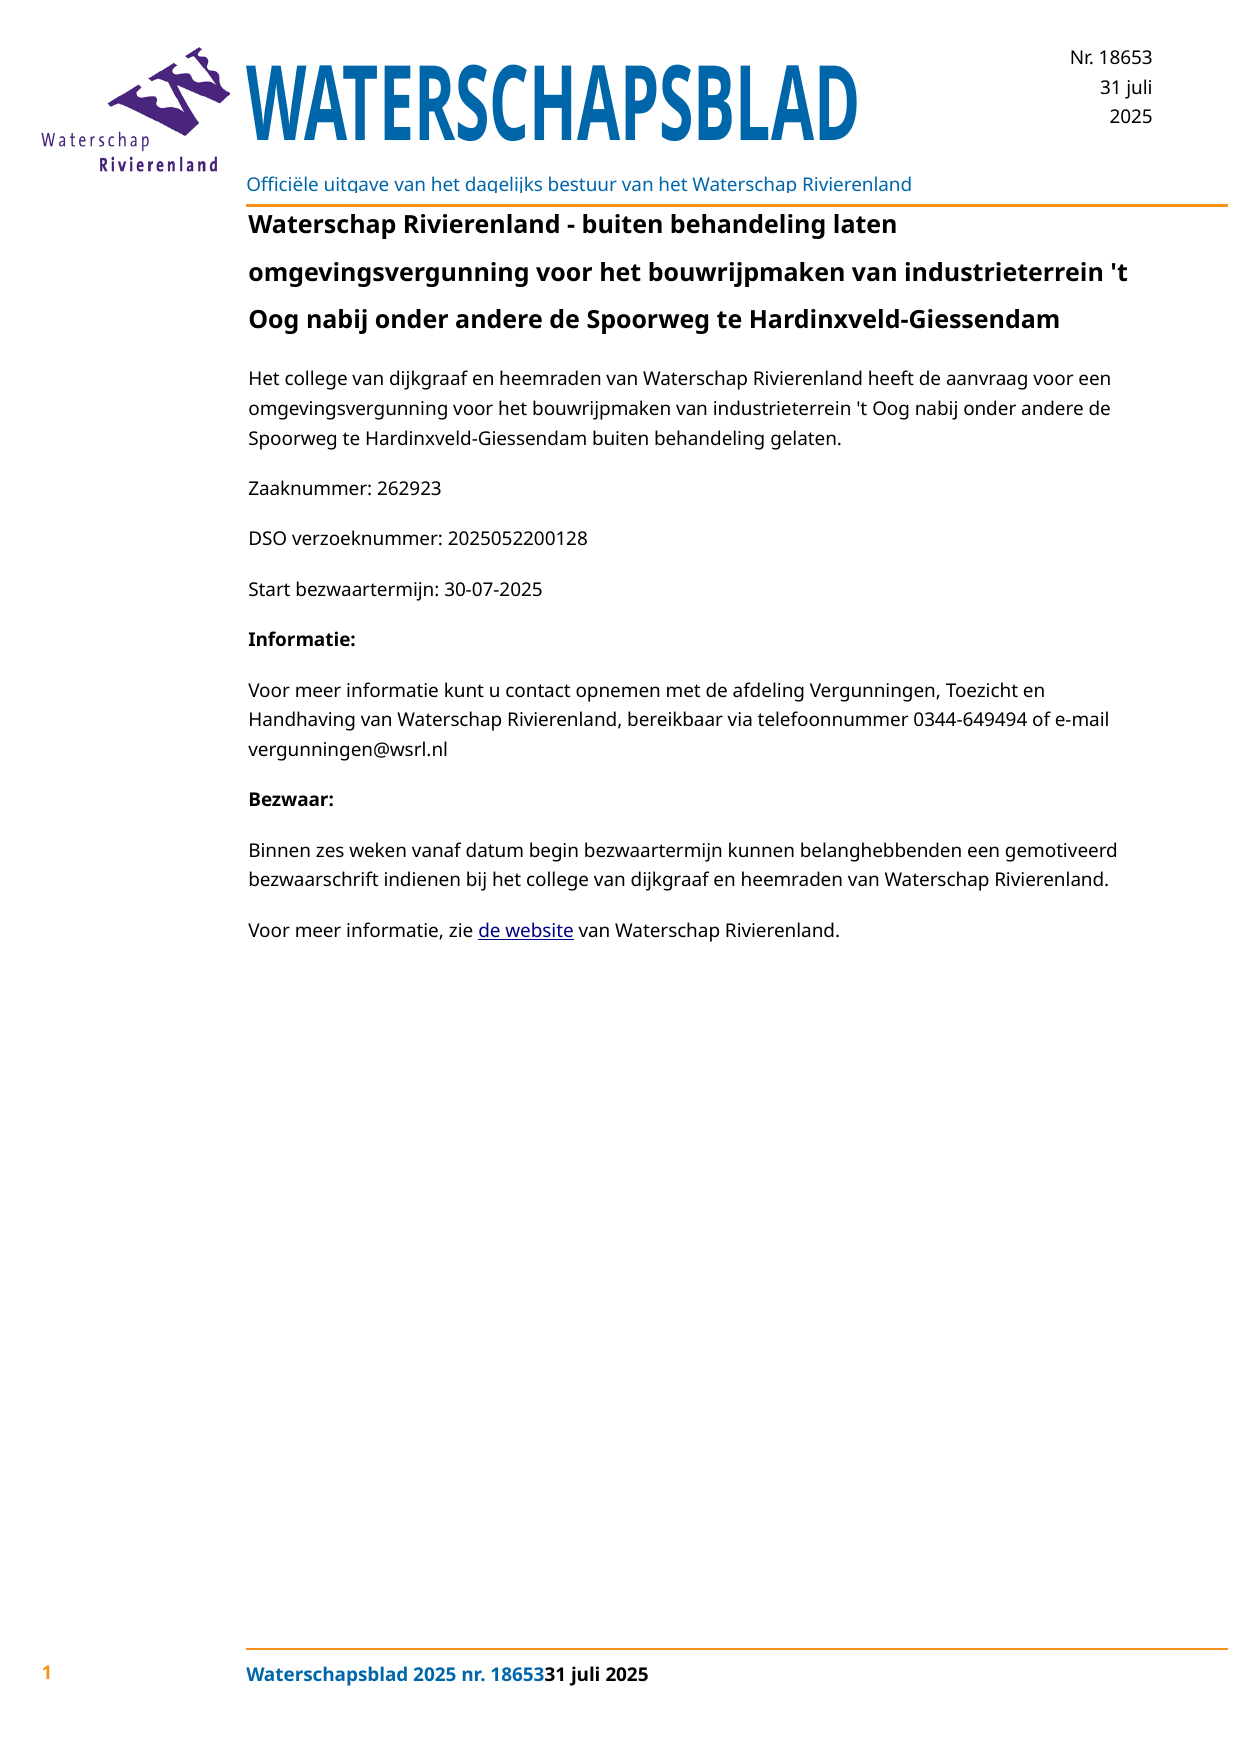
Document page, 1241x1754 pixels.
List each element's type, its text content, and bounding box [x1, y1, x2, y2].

picture [41, 47, 231, 172]
text Bezwaar: [248, 786, 1152, 812]
text Voor meer informatie kunt u contact opnemen met de afdeling Vergunningen, Toezicht en Handhaving van Waterschap Rivierenland, bereikbaar via telefoonnummer 0344-649494 of e-mail vergunningen@wsrl.nl [248, 677, 1152, 762]
text Informatie: [248, 626, 1152, 652]
text Zaaknummer: 262923 [248, 475, 1152, 501]
text DSO verzoeknummer: 2025052200128 [248, 526, 1152, 551]
text Voor meer informatie, zie de website van Waterschap Rivierenland. [248, 917, 1152, 942]
text Waterschap Rivierenland - buiten behandeling laten omgevingsvergunning voor het bouwrijpmaken van industrieterrein 't Oog nabij onder andere de Spoorweg te Hardinxveld-Giessendam [248, 207, 1152, 336]
text Start bezwaartermijn: 30-07-2025 [248, 576, 1152, 602]
text Binnen zes weken vanaf datum begin bezwaartermijn kunnen belanghebbenden een gemotiveerd bezwaarschrift indienen bij het college van dijkgraaf en heemraden van Waterschap Rivierenland. [248, 837, 1152, 892]
text Het college van dijkgraaf en heemraden van Waterschap Rivierenland heeft de aanvraag voor een omgevingsvergunning voor het bouwrijpmaken van industrieterrein 't Oog nabij onder andere de Spoorweg te Hardinxveld-Giessendam buiten behandeling gelaten. [248, 366, 1152, 450]
